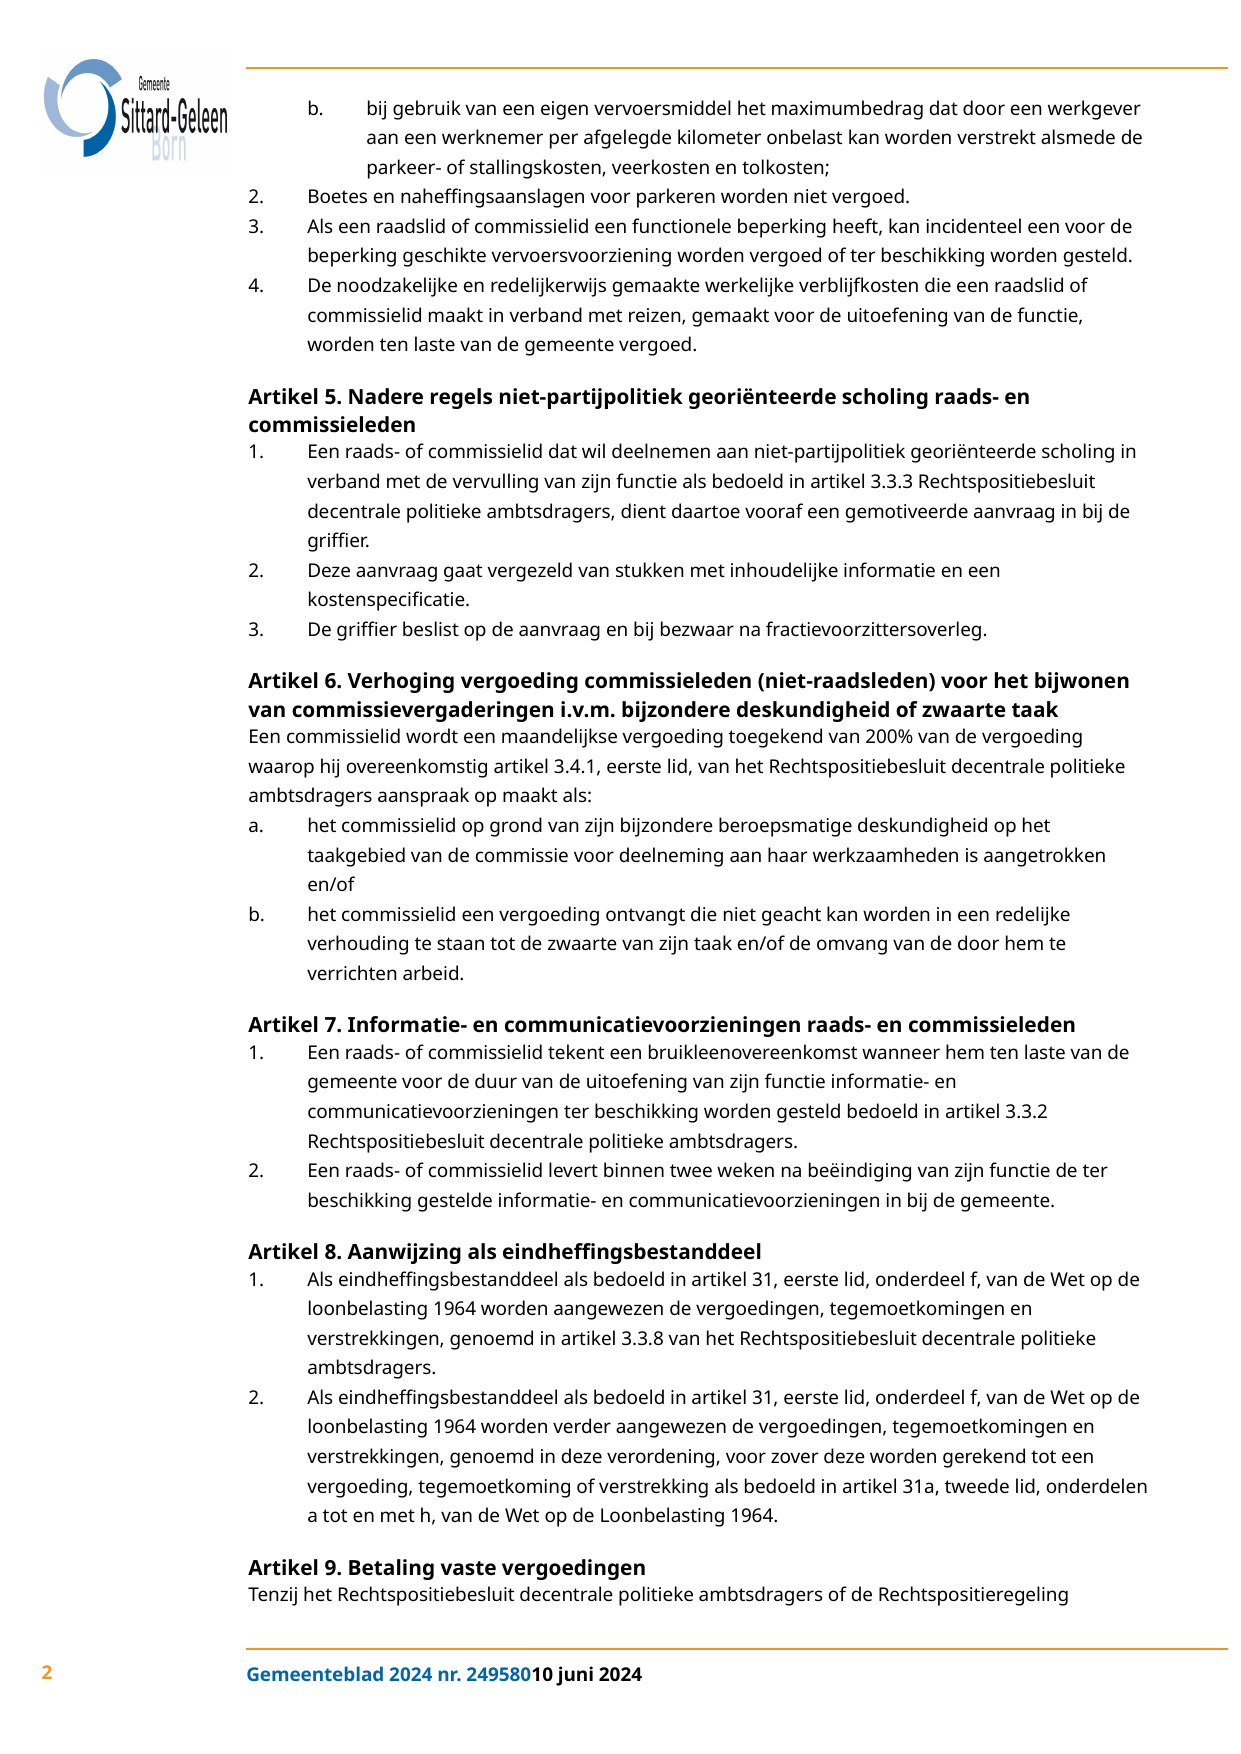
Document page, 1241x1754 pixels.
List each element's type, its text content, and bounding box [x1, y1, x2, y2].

text Artikel 7. Informatie- en communicatievoorzieningen raads- en commissieleden [248, 1011, 1152, 1039]
list Een raads- of commissielid tekent een bruikleenovereenkomst wanneer hem ten laste van de gemeente voor de duur van de uitoefening van zijn functie informatie- en communicatievoorzieningen ter beschikking worden gesteld bedoeld in artikel 3.3.2 Rechtspositiebesluit decentrale politieke ambtsdragers. [248, 1039, 1152, 1153]
text Artikel 9. Betaling vaste vergoedingen [248, 1553, 1152, 1581]
list Als een raadslid of commissielid een functionele beperking heeft, kan incidenteel een voor de beperking geschikte vervoersvoorziening worden vergoed of ter beschikking worden gesteld. [248, 213, 1152, 268]
text Een commissielid wordt een maandelijkse vergoeding toegekend van 200% van de vergoeding waarop hij overeenkomstig artikel 3.4.1, eerste lid, van het Rechtspositiebesluit decentrale politieke ambtsdragers aanspraak op maakt als: [248, 723, 1152, 808]
list De griffier beslist op de aanvraag en bij bezwaar na fractievoorzittersoverleg. [248, 616, 1152, 642]
text Tenzij het Rechtspositiebesluit decentrale politieke ambtsdragers of de Rechtspositieregeling [248, 1581, 1152, 1607]
list het commissielid op grond van zijn bijzondere beroepsmatige deskundigheid op het taakgebied van de commissie voor deelneming aan haar werkzaamheden is aangetrokken en/of [248, 812, 1152, 897]
list De noodzakelijke en redelijkerwijs gemaakte werkelijke verblijfkosten die een raadslid of commissielid maakt in verband met reizen, gemaakt voor de uitoefening van de functie, worden ten laste van de gemeente vergoed. [248, 272, 1152, 357]
list Als eindheffingsbestanddeel als bedoeld in artikel 31, eerste lid, onderdeel f, van de Wet op de loonbelasting 1964 worden verder aangewezen de vergoedingen, tegemoetkomingen en verstrekkingen, genoemd in deze verordening, voor zover deze worden gerekend tot een vergoeding, tegemoetkoming of verstrekking als bedoeld in artikel 31a, tweede lid, onderdelen a tot en met h, van de Wet op de Loonbelasting 1964. [248, 1384, 1152, 1528]
picture [41, 47, 231, 172]
list het commissielid een vergoeding ontvangt die niet geacht kan worden in een redelijke verhouding te staan tot de zwaarte van zijn taak en/of de omvang van de door hem te verrichten arbeid. [248, 901, 1152, 986]
list bij gebruik van een eigen vervoersmiddel het maximumbedrag dat door een werkgever aan een werknemer per afgelegde kilometer onbelast kan worden verstrekt alsmede de parkeer- of stallingskosten, veerkosten en tolkosten; [307, 95, 1152, 180]
text Artikel 6. Verhoging vergoeding commissieleden (niet-raadsleden) voor het bijwonen van commissievergaderingen i.v.m. bijzondere deskundigheid of zwaarte taak [248, 667, 1152, 723]
list Deze aanvraag gaat vergezeld van stukken met inhoudelijke informatie en een kostenspecificatie. [248, 557, 1152, 612]
list Boetes en naheffingsaanslagen voor parkeren worden niet vergoed. [248, 183, 1152, 209]
text Artikel 8. Aanwijzing als eindheffingsbestanddeel [248, 1237, 1152, 1266]
list Een raads- of commissielid dat wil deelnemen aan niet-partijpolitiek georiënteerde scholing in verband met de vervulling van zijn functie als bedoeld in artikel 3.3.3 Rechtspositiebesluit decentrale politieke ambtsdragers, dient daartoe vooraf een gemotiveerde aanvraag in bij de griffier. [248, 439, 1152, 553]
list Een raads- of commissielid levert binnen twee weken na beëindiging van zijn functie de ter beschikking gestelde informatie- en communicatievoorzieningen in bij de gemeente. [248, 1157, 1152, 1213]
list Als eindheffingsbestanddeel als bedoeld in artikel 31, eerste lid, onderdeel f, van de Wet op de loonbelasting 1964 worden aangewezen de vergoedingen, tegemoetkomingen en verstrekkingen, genoemd in artikel 3.3.8 van het Rechtspositiebesluit decentrale politieke ambtsdragers. [248, 1266, 1152, 1380]
text Artikel 5. Nadere regels niet-partijpolitiek georiënteerde scholing raads- en commissieleden [248, 382, 1152, 439]
